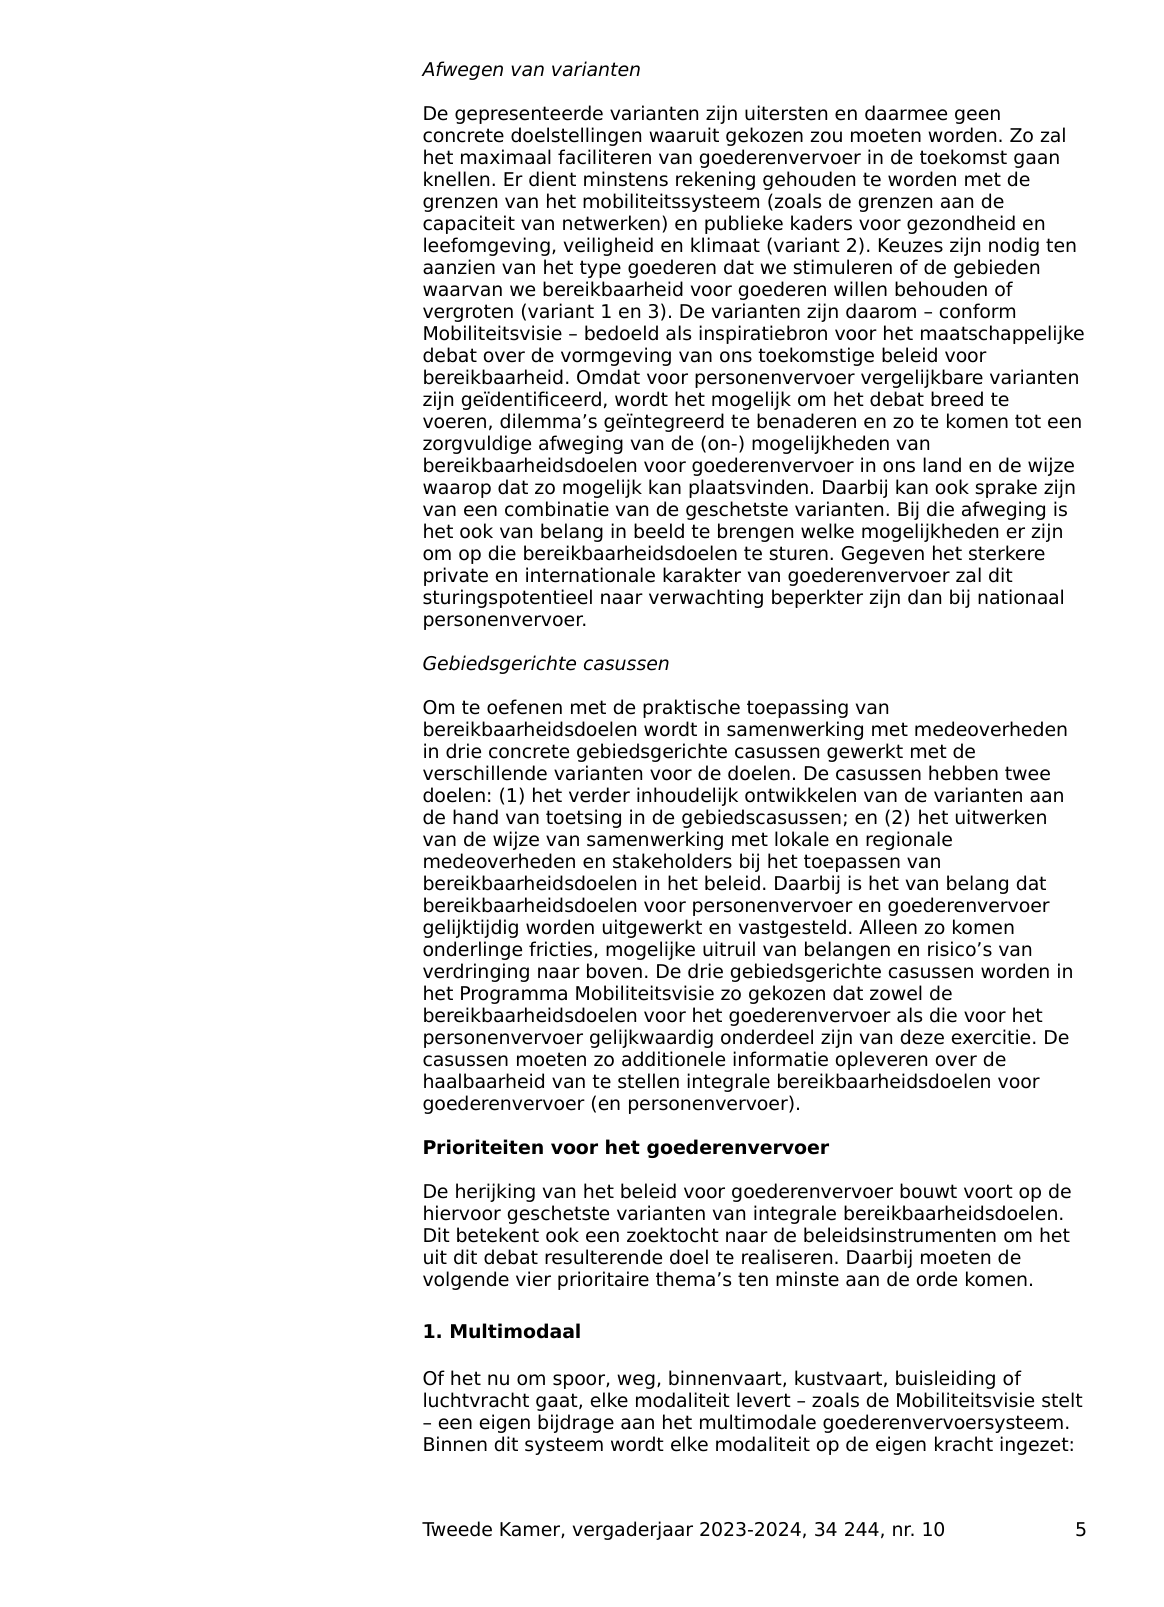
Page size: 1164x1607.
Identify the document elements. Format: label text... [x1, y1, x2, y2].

subtitle Afwegen van varianten [422, 59, 1087, 81]
subtitle 1. Multimodaal [422, 1321, 1087, 1343]
text Om te oefenen met de praktische toepassing van bereikbaarheidsdoelen wordt in samenwerking met medeoverheden in drie concrete gebiedsgerichte casussen gewerkt met de verschillende varianten voor de doelen. De casussen hebben twee doelen: (1) het verder inhoudelijk ontwikkelen van de varianten aan de hand van toetsing in de gebiedscasussen; en (2) het uitwerken van de wijze van samenwerking met lokale en regionale medeoverheden en stakeholders bij het toepassen van bereikbaarheidsdoelen in het beleid. Daarbij is het van belang dat bereikbaarheidsdoelen voor personenvervoer en goederenvervoer gelijktijdig worden uitgewerkt en vastgesteld. Alleen zo komen onderlinge fricties, mogelijke uitruil van belangen en risico’s van verdringing naar boven. De drie gebiedsgerichte casussen worden in het Programma Mobiliteitsvisie zo gekozen dat zowel de bereikbaarheidsdoelen voor het goederenvervoer als die voor het personenvervoer gelijkwaardig onderdeel zijn van deze exercitie. De casussen moeten zo additionele informatie opleveren over de haalbaarheid van te stellen integrale bereikbaarheidsdoelen voor goederenvervoer (en personenvervoer). [422, 697, 1087, 1115]
subtitle Gebiedsgerichte casussen [422, 653, 1087, 675]
text De herijking van het beleid voor goederenvervoer bouwt voort op de hiervoor geschetste varianten van integrale bereikbaarheidsdoelen. Dit betekent ook een zoektocht naar de beleidsinstrumenten om het uit dit debat resulterende doel te realiseren. Daarbij moeten de volgende vier prioritaire thema’s ten minste aan de orde komen. [422, 1181, 1087, 1291]
text De gepresenteerde varianten zijn uitersten en daarmee geen concrete doelstellingen waaruit gekozen zou moeten worden. Zo zal het maximaal faciliteren van goederenvervoer in de toekomst gaan knellen. Er dient minstens rekening gehouden te worden met de grenzen van het mobiliteitssysteem (zoals de grenzen aan de capaciteit van netwerken) en publieke kaders voor gezondheid en leefomgeving, veiligheid en klimaat (variant 2). Keuzes zijn nodig ten aanzien van het type goederen dat we stimuleren of de gebieden waarvan we bereikbaarheid voor goederen willen behouden of vergroten (variant 1 en 3). De varianten zijn daarom – conform Mobiliteitsvisie – bedoeld als inspiratiebron voor het maatschappelijke debat over de vormgeving van ons toekomstige beleid voor bereikbaarheid. Omdat voor personenvervoer vergelijkbare varianten zijn geïdentificeerd, wordt het mogelijk om het debat breed te voeren, dilemma’s geïntegreerd te benaderen en zo te komen tot een zorgvuldige afweging van de (on-) mogelijkheden van bereikbaarheidsdoelen voor goederenvervoer in ons land en de wijze waarop dat zo mogelijk kan plaatsvinden. Daarbij kan ook sprake zijn van een combinatie van de geschetste varianten. Bij die afweging is het ook van belang in beeld te brengen welke mogelijkheden er zijn om op die bereikbaarheidsdoelen te sturen. Gegeven het sterkere private en internationale karakter van goederenvervoer zal dit sturingspotentieel naar verwachting beperkter zijn dan bij nationaal personenvervoer. [422, 103, 1087, 631]
subtitle Prioriteiten voor het goederenvervoer [422, 1137, 1087, 1159]
text Of het nu om spoor, weg, binnenvaart, kustvaart, buisleiding of luchtvracht gaat, elke modaliteit levert – zoals de Mobiliteitsvisie stelt – een eigen bijdrage aan het multimodale goederenvervoersysteem. Binnen dit systeem wordt elke modaliteit op de eigen kracht ingezet: [422, 1368, 1087, 1456]
